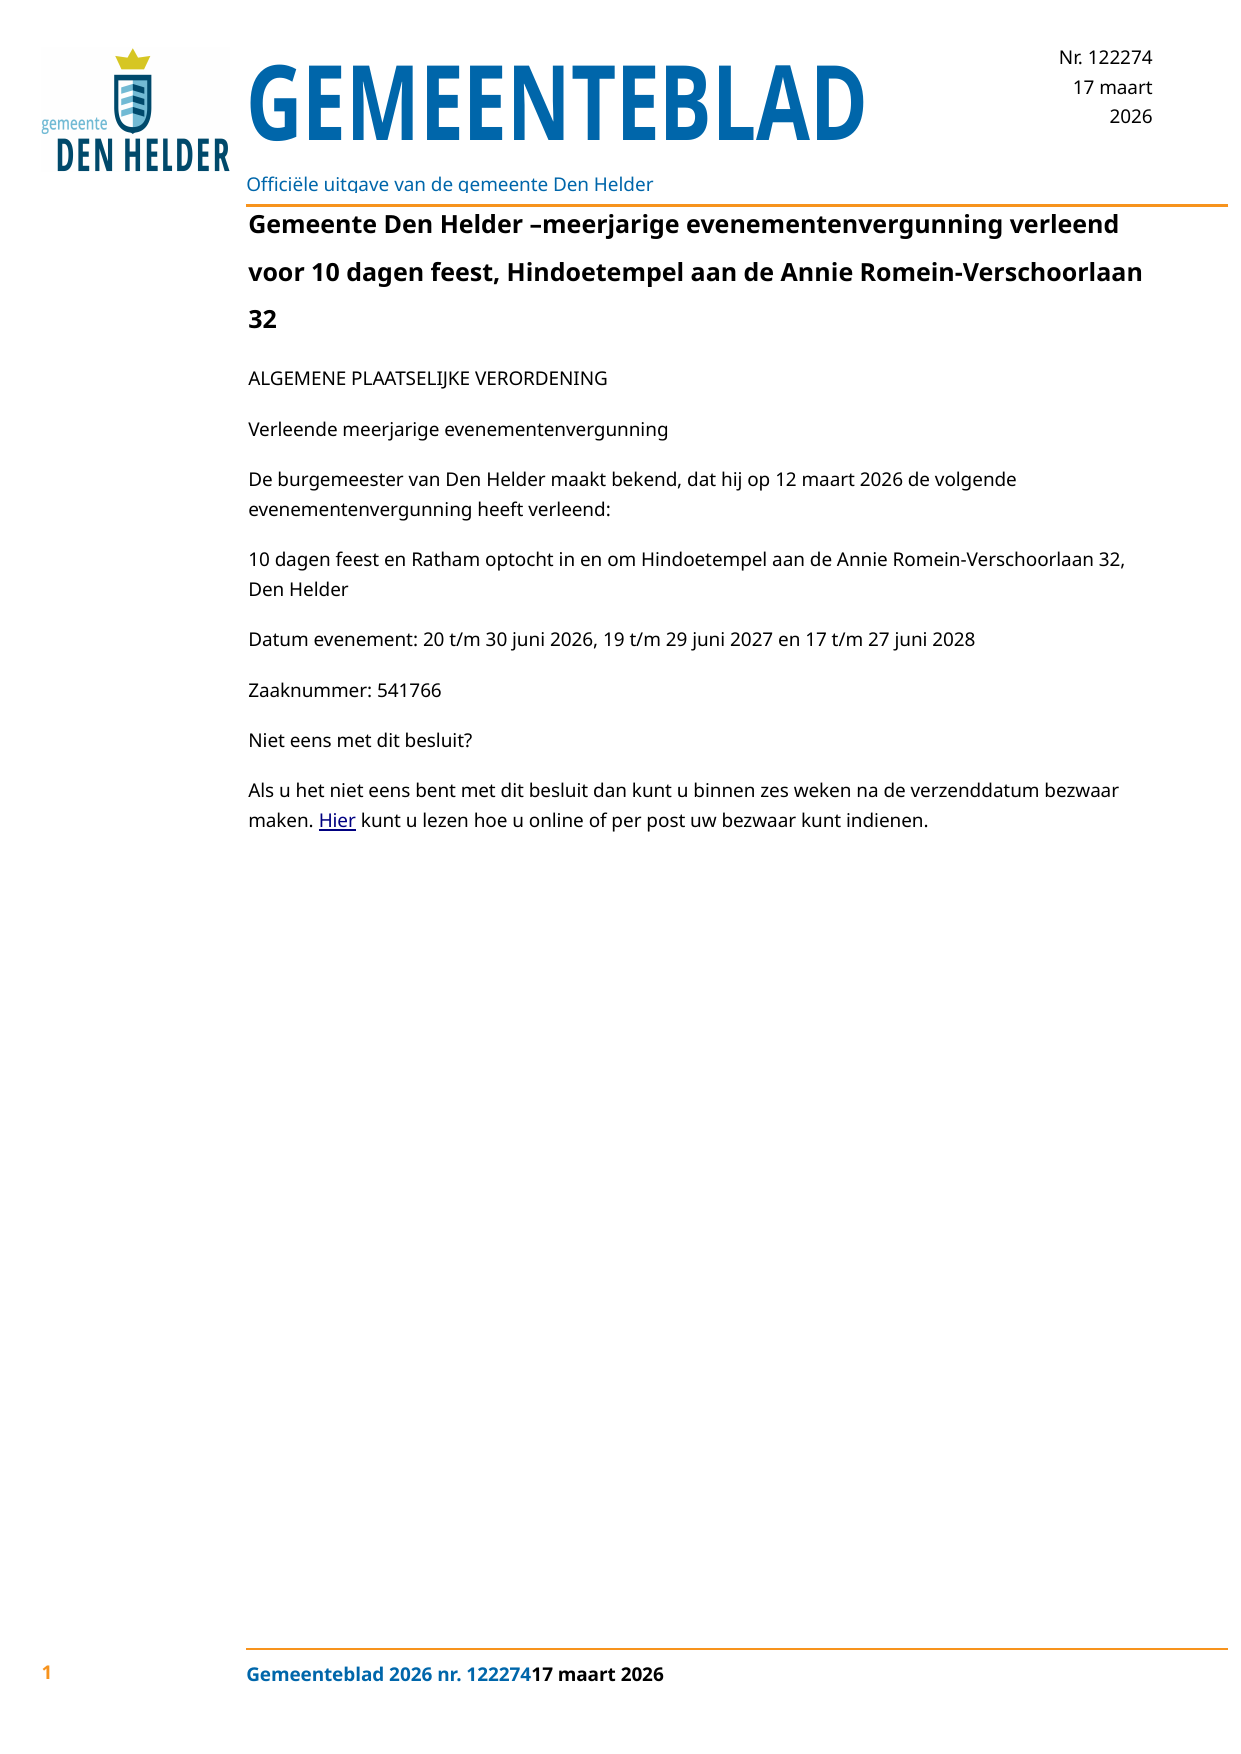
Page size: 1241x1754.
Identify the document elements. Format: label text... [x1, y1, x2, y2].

picture [182, 144, 187, 165]
picture [130, 157, 135, 172]
text Niet eens met dit besluit? [248, 727, 1152, 753]
text ALGEMENE PLAATSELIJKE VERORDENING [248, 366, 1152, 391]
picture [63, 144, 68, 165]
text Als u het niet eens bent met dit besluit dan kunt u binnen zes weken na de verzenddatum bezwaar maken. Hier kunt u lezen hoe u online of per post uw bezwaar kunt indienen. [248, 778, 1152, 833]
text Verleende meerjarige evenementenvergunning [248, 416, 1152, 442]
text Datum evenement: 20 t/m 30 juni 2026, 19 t/m 29 juni 2027 en 17 t/m 27 juni 2028 [248, 626, 1152, 652]
text De burgemeester van Den Helder maakt bekend, dat hij op 12 maart 2026 de volgende evenementenvergunning heeft verleend: [248, 466, 1152, 522]
text 10 dagen feest en Ratham optocht in en om Hindoetempel aan de Annie Romein-Verschoorlaan 32, Den Helder [248, 546, 1152, 602]
picture [41, 47, 231, 172]
text Gemeente Den Helder –meerjarige evenementenvergunning verleend voor 10 dagen feest, Hindoetempel aan de Annie Romein-Verschoorlaan 32 [248, 207, 1152, 336]
text Zaaknummer: 541766 [248, 677, 1152, 702]
picture [220, 160, 224, 172]
picture [100, 154, 106, 172]
